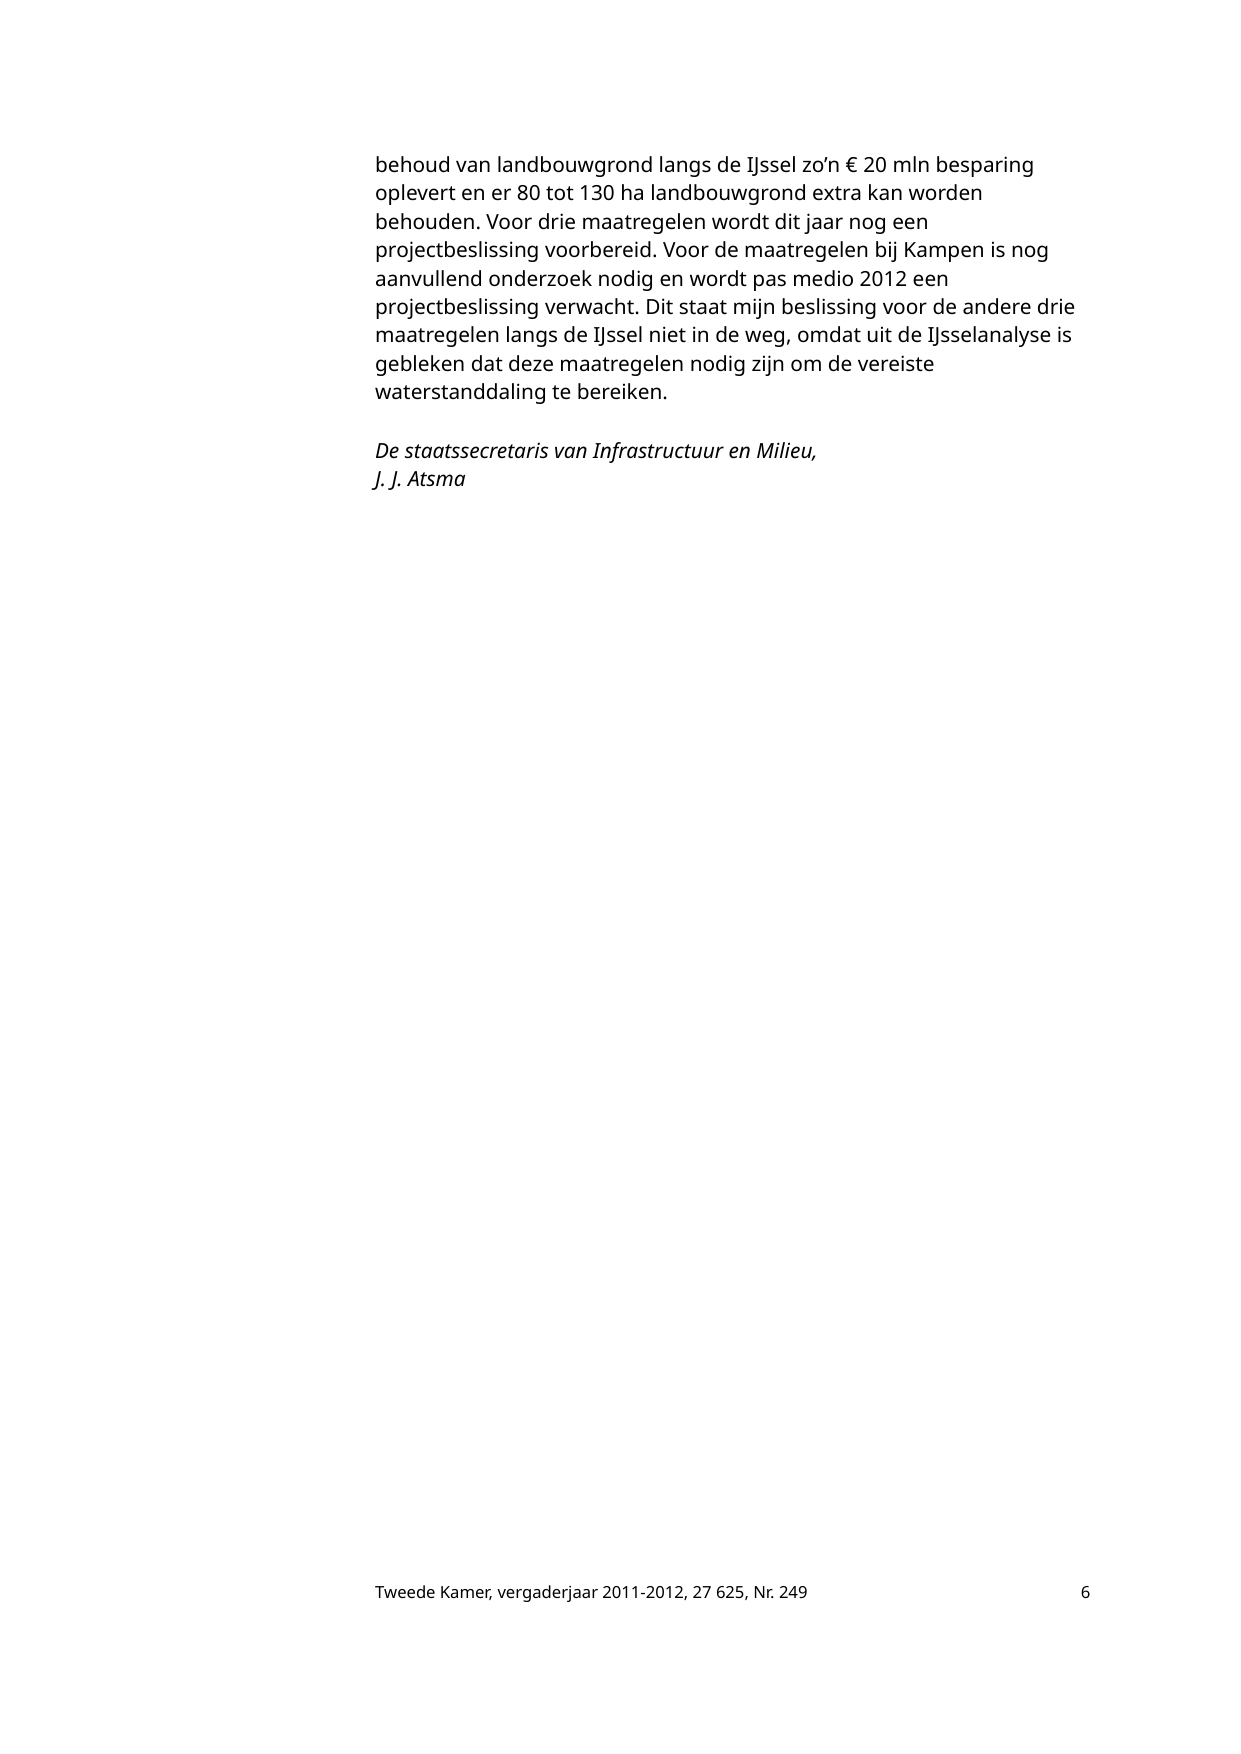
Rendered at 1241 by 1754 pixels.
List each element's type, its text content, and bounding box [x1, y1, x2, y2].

text J. J. Atsma [375, 464, 1090, 493]
text De staatssecretaris van Infrastructuur en Milieu, [375, 436, 1090, 464]
text behoud van landbouwgrond langs de IJssel zo’n € 20 mln besparing oplevert en er 80 tot 130 ha landbouwgrond extra kan worden behouden. Voor drie maatregelen wordt dit jaar nog een projectbeslissing voorbereid. Voor de maatregelen bij Kampen is nog aanvullend onderzoek nodig en wordt pas medio 2012 een projectbeslissing verwacht. Dit staat mijn beslissing voor de andere drie maatregelen langs de IJssel niet in de weg, omdat uit de IJsselanalyse is gebleken dat deze maatregelen nodig zijn om de vereiste waterstanddaling te bereiken. [375, 150, 1090, 406]
